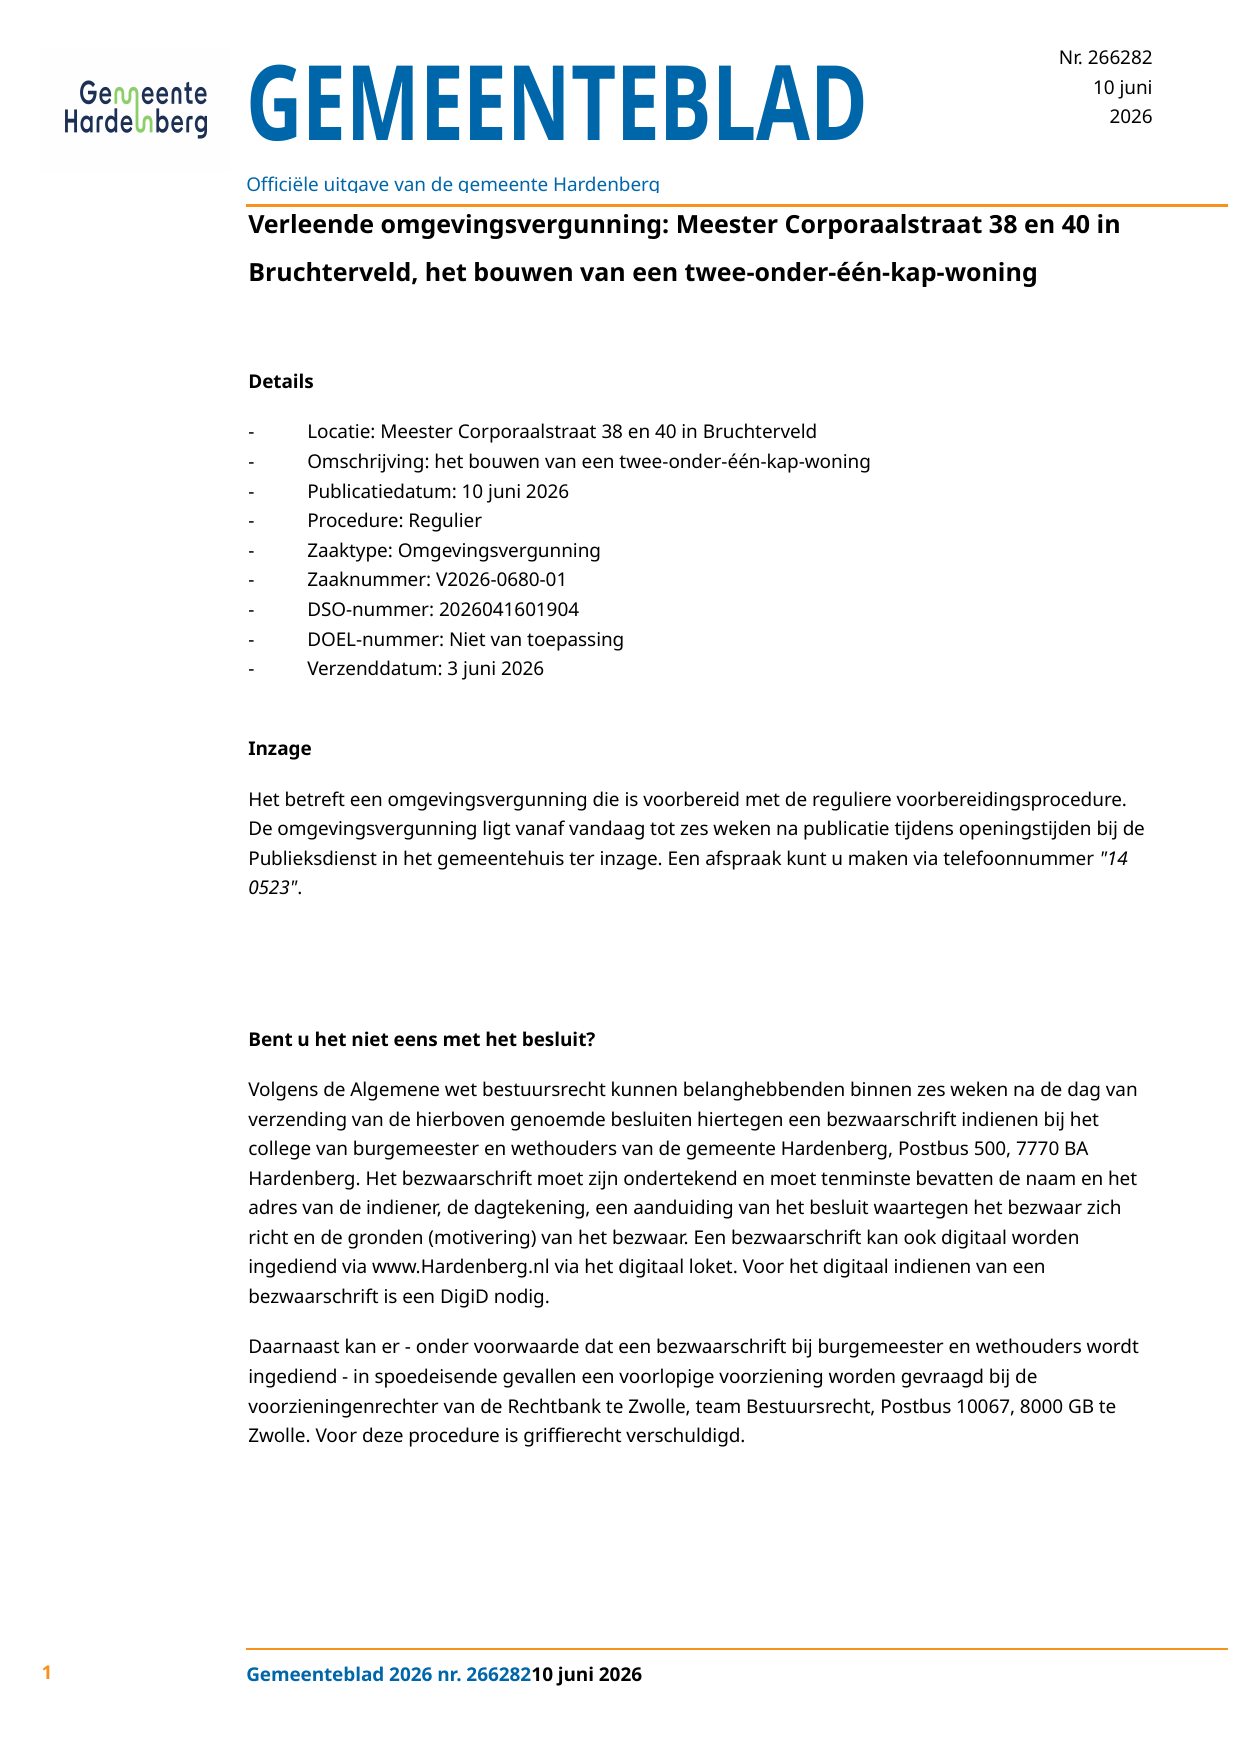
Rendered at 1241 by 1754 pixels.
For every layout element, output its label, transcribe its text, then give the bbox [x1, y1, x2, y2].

text Details [248, 368, 1152, 394]
text Daarnaast kan er - onder voorwaarde dat een bezwaarschrift bij burgemeester en wethouders wordt ingediend - in spoedeisende gevallen een voorlopige voorziening worden gevraagd bij de voorzieningenrechter van de Rechtbank te Zwolle, team Bestuursrecht, Postbus 10067, 8000 GB te Zwolle. Voor deze procedure is griffierecht verschuldigd. [248, 1334, 1152, 1448]
list Locatie: Meester Corporaalstraat 38 en 40 in Bruchterveld [248, 419, 1152, 444]
list Procedure: Regulier [248, 507, 1152, 533]
text Verleende omgevingsvergunning: Meester Corporaalstraat 38 en 40 in Bruchterveld, het bouwen van een twee-onder-één-kap-woning [248, 207, 1152, 288]
text Volgens de Algemene wet bestuursrecht kunnen belanghebbenden binnen zes weken na de dag van verzending van de hierboven genoemde besluiten hiertegen een bezwaarschrift indienen bij het college van burgemeester en wethouders van de gemeente Hardenberg, Postbus 500, 7770 BA Hardenberg. Het bezwaarschrift moet zijn ondertekend en moet tenminste bevatten de naam en het adres van de indiener, de dagtekening, een aanduiding van het besluit waartegen het bezwaar zich richt en de gronden (motivering) van het bezwaar. Een bezwaarschrift kan ook digitaal worden ingediend via www.Hardenberg.nl via het digitaal loket. Voor het digitaal indienen van een bezwaarschrift is een DigiD nodig. [248, 1076, 1152, 1309]
text Het betreft een omgevingsvergunning die is voorbereid met de reguliere voorbereidingsprocedure. De omgevingsvergunning ligt vanaf vandaag tot zes weken na publicatie tijdens openingstijden bij de Publieksdienst in het gemeentehuis ter inzage. Een afspraak kunt u maken via telefoonnummer "14 0523". [248, 786, 1152, 900]
picture [41, 47, 231, 172]
list DSO-nummer: 2026041601904 [248, 596, 1152, 622]
list Zaaknummer: V2026-0680-01 [248, 567, 1152, 592]
list Publicatiedatum: 10 juni 2026 [248, 478, 1152, 504]
list DOEL-nummer: Niet van toepassing [248, 626, 1152, 652]
text Bent u het niet eens met het besluit? [248, 1026, 1152, 1052]
list Omschrijving: het bouwen van een twee-onder-één-kap-woning [248, 448, 1152, 474]
text Inzage [248, 735, 1152, 761]
list Zaaktype: Omgevingsvergunning [248, 537, 1152, 563]
list Verzenddatum: 3 juni 2026 [248, 655, 1152, 681]
